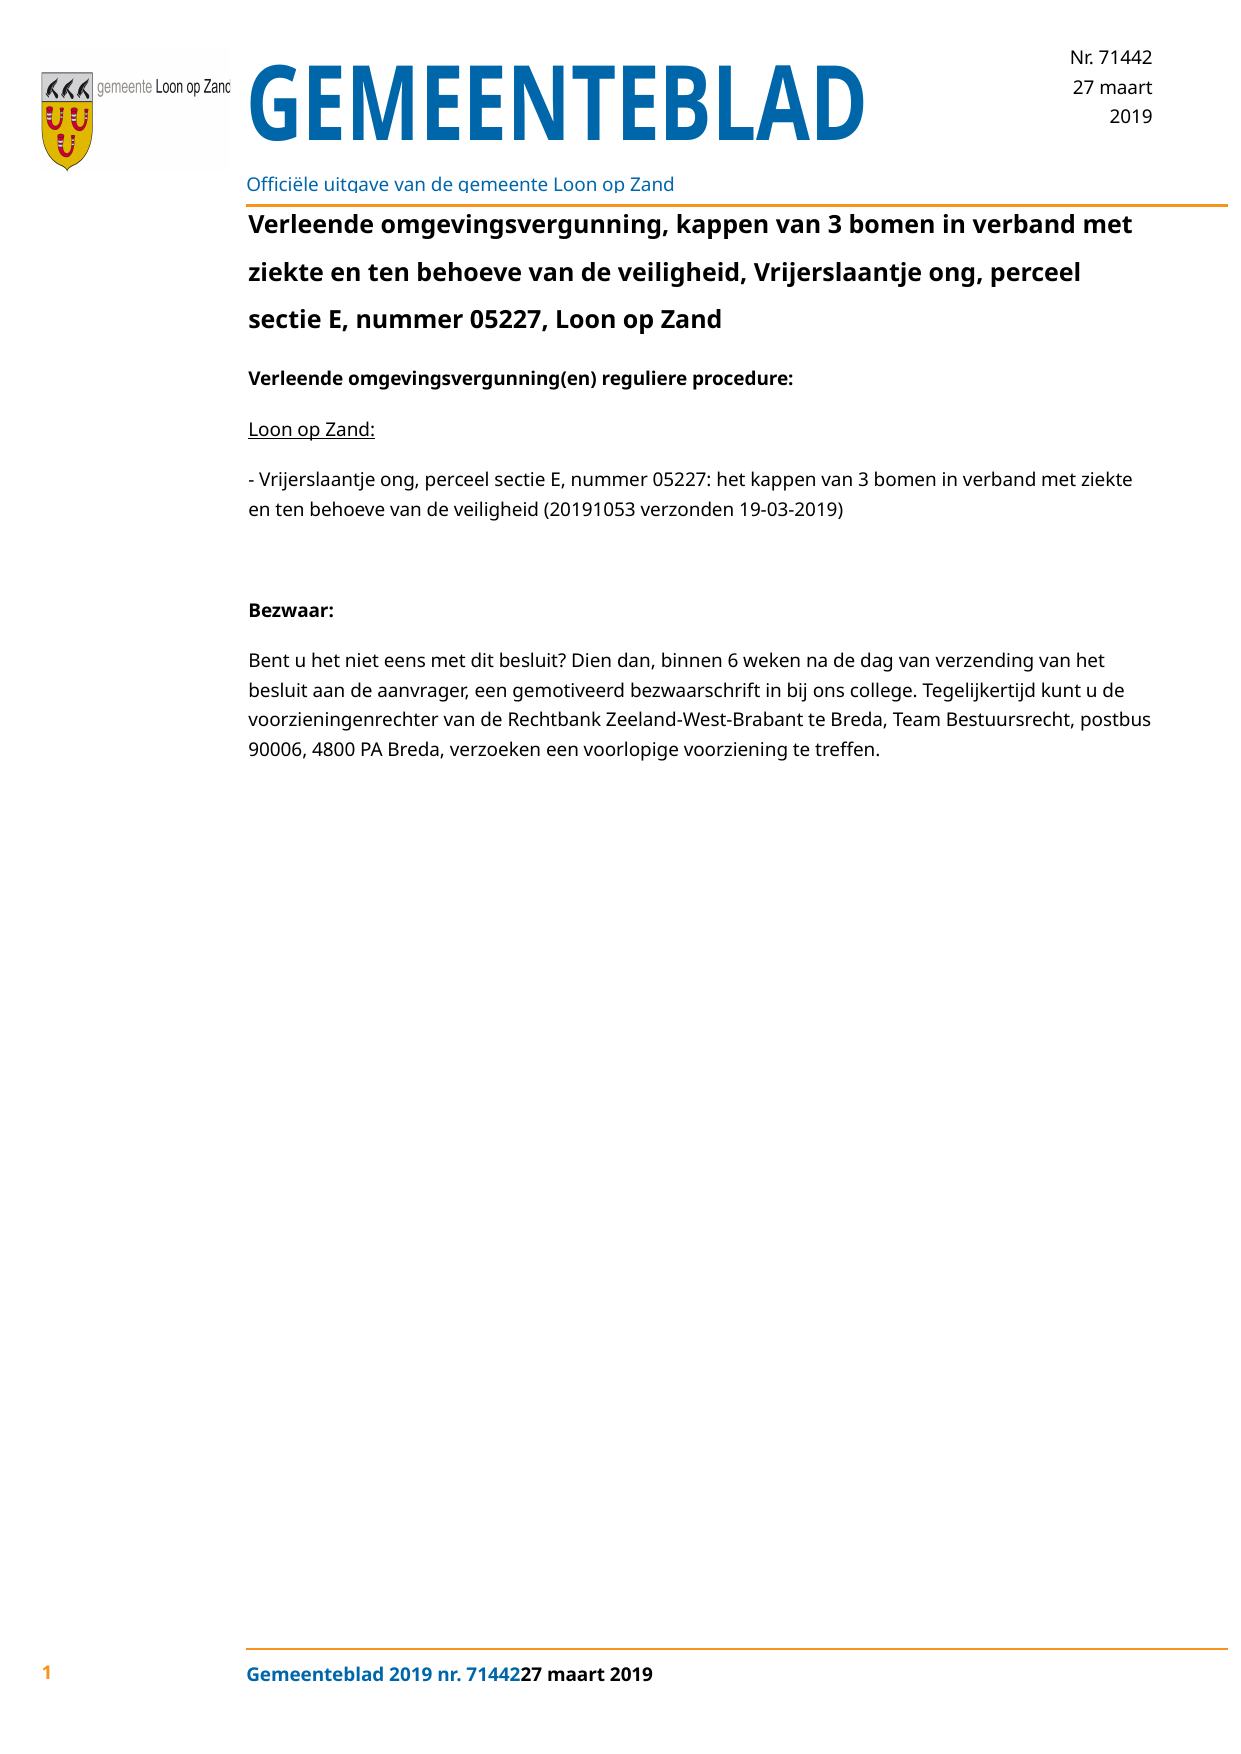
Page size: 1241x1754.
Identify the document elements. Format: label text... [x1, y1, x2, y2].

text Loon op Zand: [248, 416, 1152, 442]
text Bent u het niet eens met dit besluit? Dien dan, binnen 6 weken na de dag van verzending van het besluit aan de aanvrager, een gemotiveerd bezwaarschrift in bij ons college. Tegelijkertijd kunt u de voorzieningenrechter van de Rechtbank Zeeland-West-Brabant te Breda, Team Bestuursrecht, postbus 90006, 4800 PA Breda, verzoeken een voorlopige voorziening te treffen. [248, 647, 1152, 762]
text Verleende omgevingsvergunning(en) reguliere procedure: [248, 366, 1152, 391]
text Verleende omgevingsvergunning, kappen van 3 bomen in verband met ziekte en ten behoeve van de veiligheid, Vrijerslaantje ong, perceel sectie E, nummer 05227, Loon op Zand [248, 207, 1152, 336]
text Bezwaar: [248, 597, 1152, 622]
text - Vrijerslaantje ong, perceel sectie E, nummer 05227: het kappen van 3 bomen in verband met ziekte en ten behoeve van de veiligheid (20191053 verzonden 19-03-2019) [248, 466, 1152, 522]
picture [41, 47, 231, 172]
